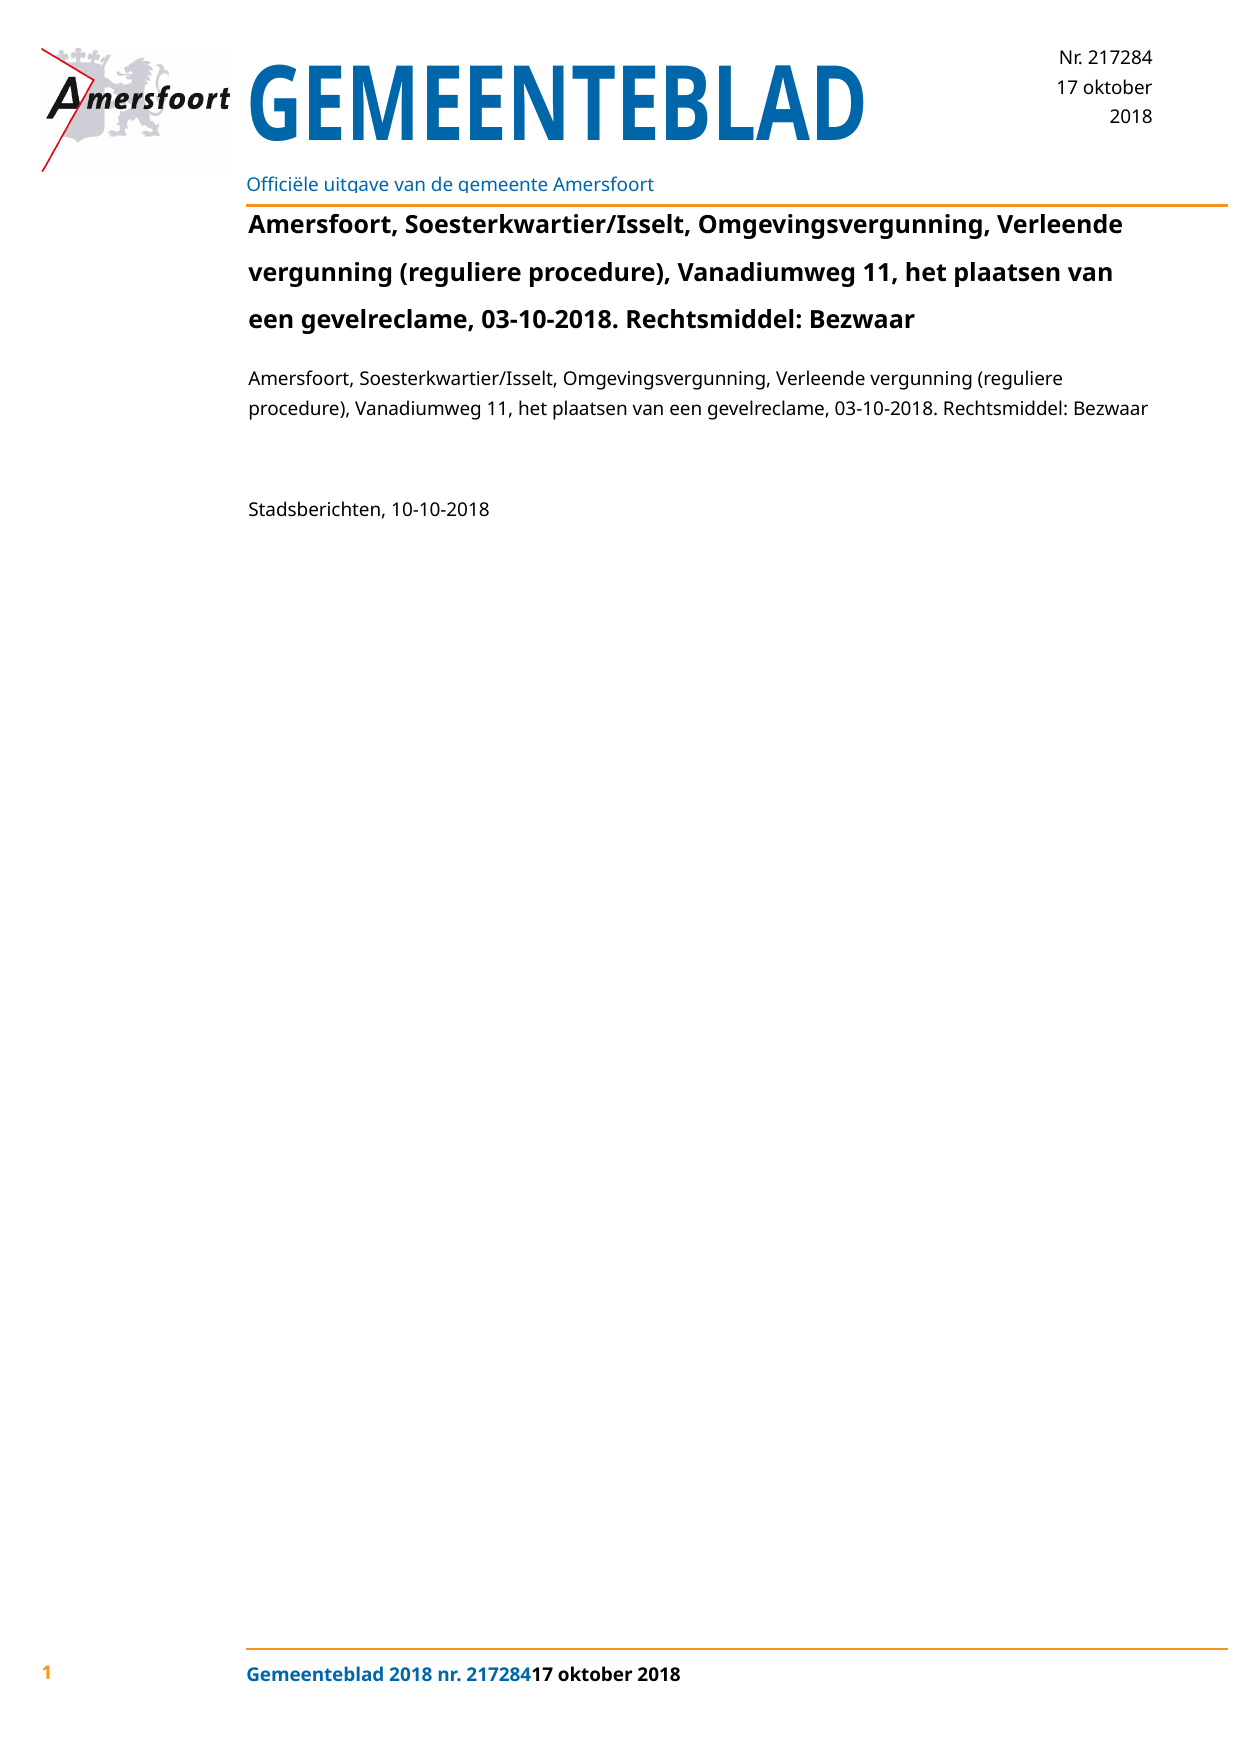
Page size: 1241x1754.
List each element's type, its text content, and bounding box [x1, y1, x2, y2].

picture [41, 47, 231, 172]
text Amersfoort, Soesterkwartier/Isselt, Omgevingsvergunning, Verleende vergunning (reguliere procedure), Vanadiumweg 11, het plaatsen van een gevelreclame, 03-10-2018. Rechtsmiddel: Bezwaar [248, 207, 1152, 336]
text Amersfoort, Soesterkwartier/Isselt, Omgevingsvergunning, Verleende vergunning (reguliere procedure), Vanadiumweg 11, het plaatsen van een gevelreclame, 03-10-2018. Rechtsmiddel: Bezwaar [248, 366, 1152, 421]
text Stadsberichten, 10-10-2018 [248, 496, 1152, 522]
